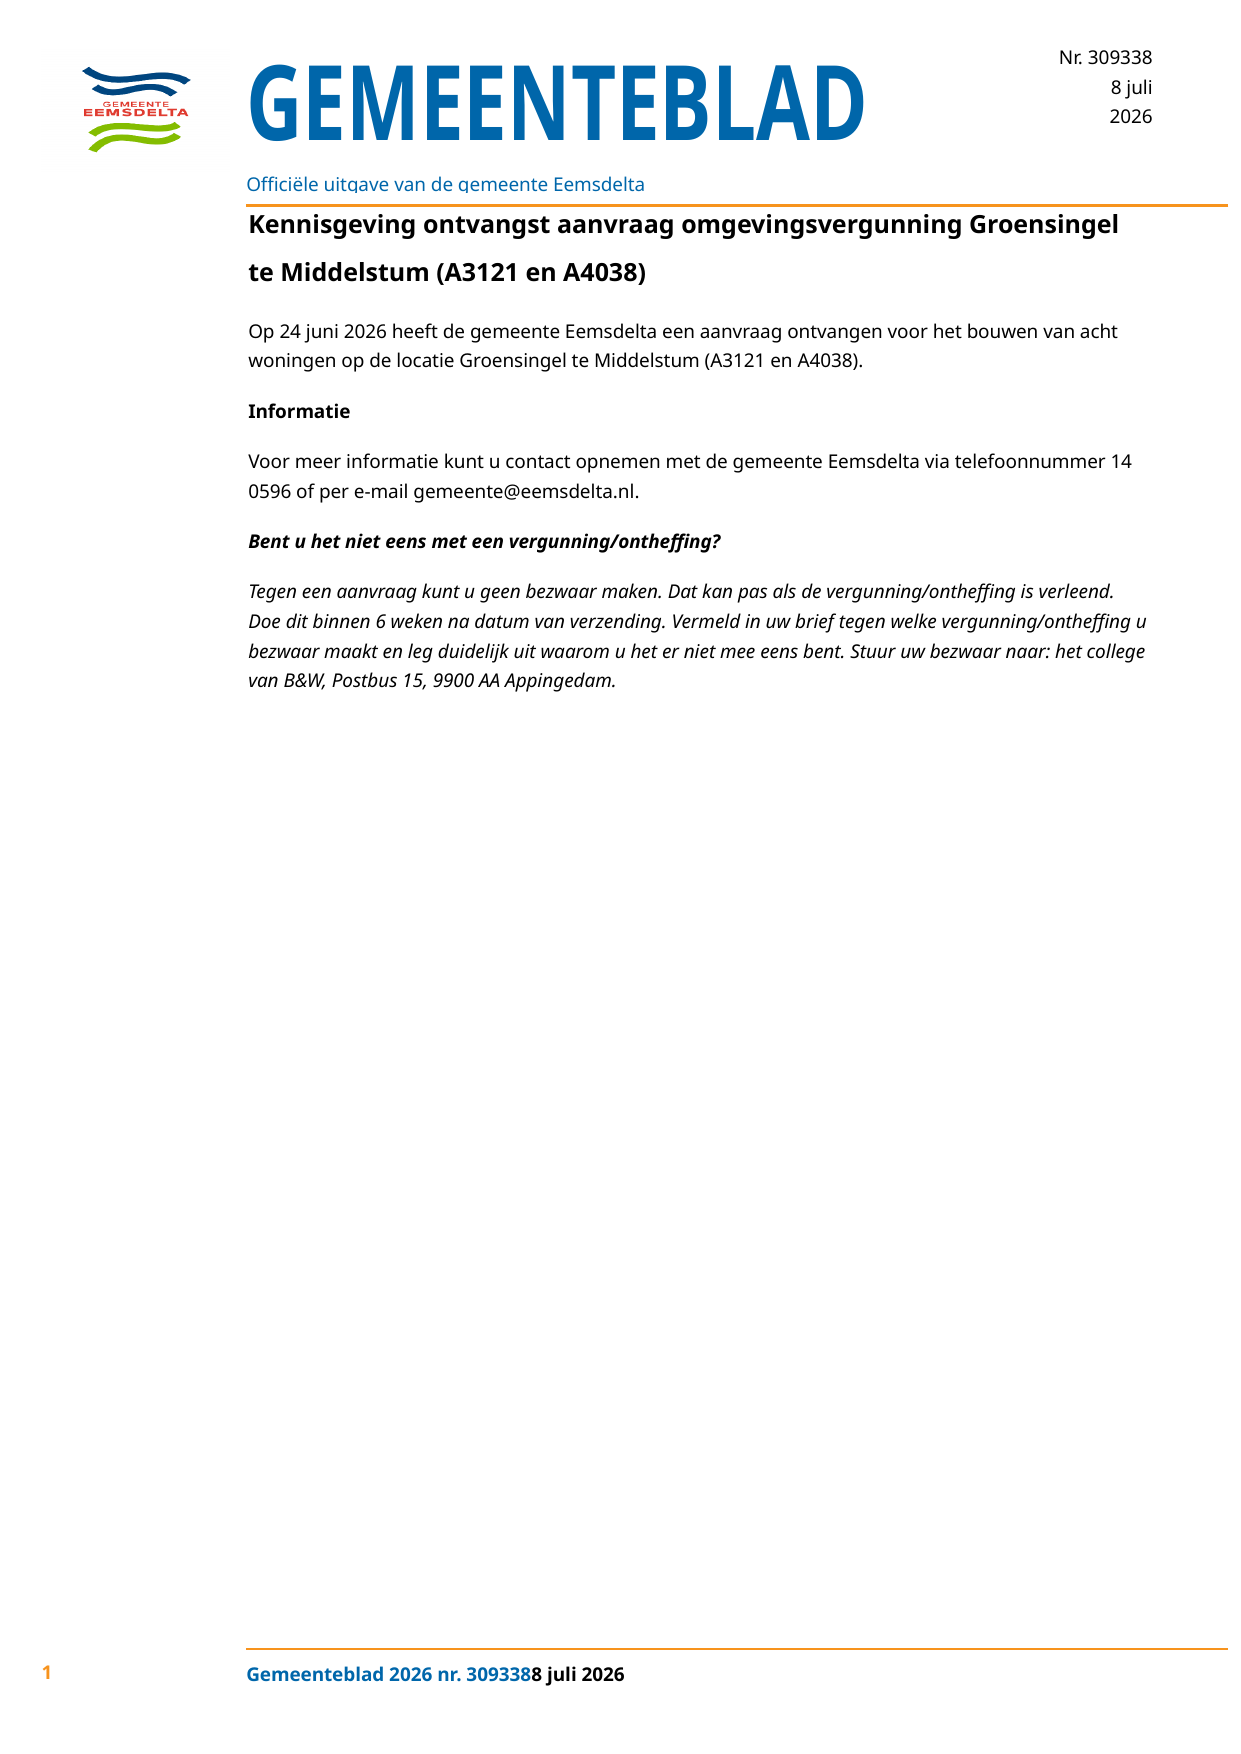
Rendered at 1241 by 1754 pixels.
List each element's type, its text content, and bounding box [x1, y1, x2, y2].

text Informatie [248, 398, 1152, 424]
text Voor meer informatie kunt u contact opnemen met de gemeente Eemsdelta via telefoonnummer 14 0596 of per e-mail gemeente@eemsdelta.nl. [248, 448, 1152, 504]
text Kennisgeving ontvangst aanvraag omgevingsvergunning Groensingel te Middelstum (A3121 en A4038) [248, 207, 1152, 288]
text Bent u het niet eens met een vergunning/ontheffing? [248, 528, 1152, 554]
text Tegen een aanvraag kunt u geen bezwaar maken. Dat kan pas als de vergunning/ontheffing is verleend. Doe dit binnen 6 weken na datum van verzending. Vermeld in uw brief tegen welke vergunning/ontheffing u bezwaar maakt en leg duidelijk uit waarom u het er niet mee eens bent. Stuur uw bezwaar naar: het college van B&W, Postbus 15, 9900 AA Appingedam. [248, 579, 1152, 693]
text Op 24 juni 2026 heeft de gemeente Eemsdelta een aanvraag ontvangen voor het bouwen van acht woningen op de locatie Groensingel te Middelstum (A3121 en A4038). [248, 318, 1152, 373]
picture [41, 47, 231, 172]
